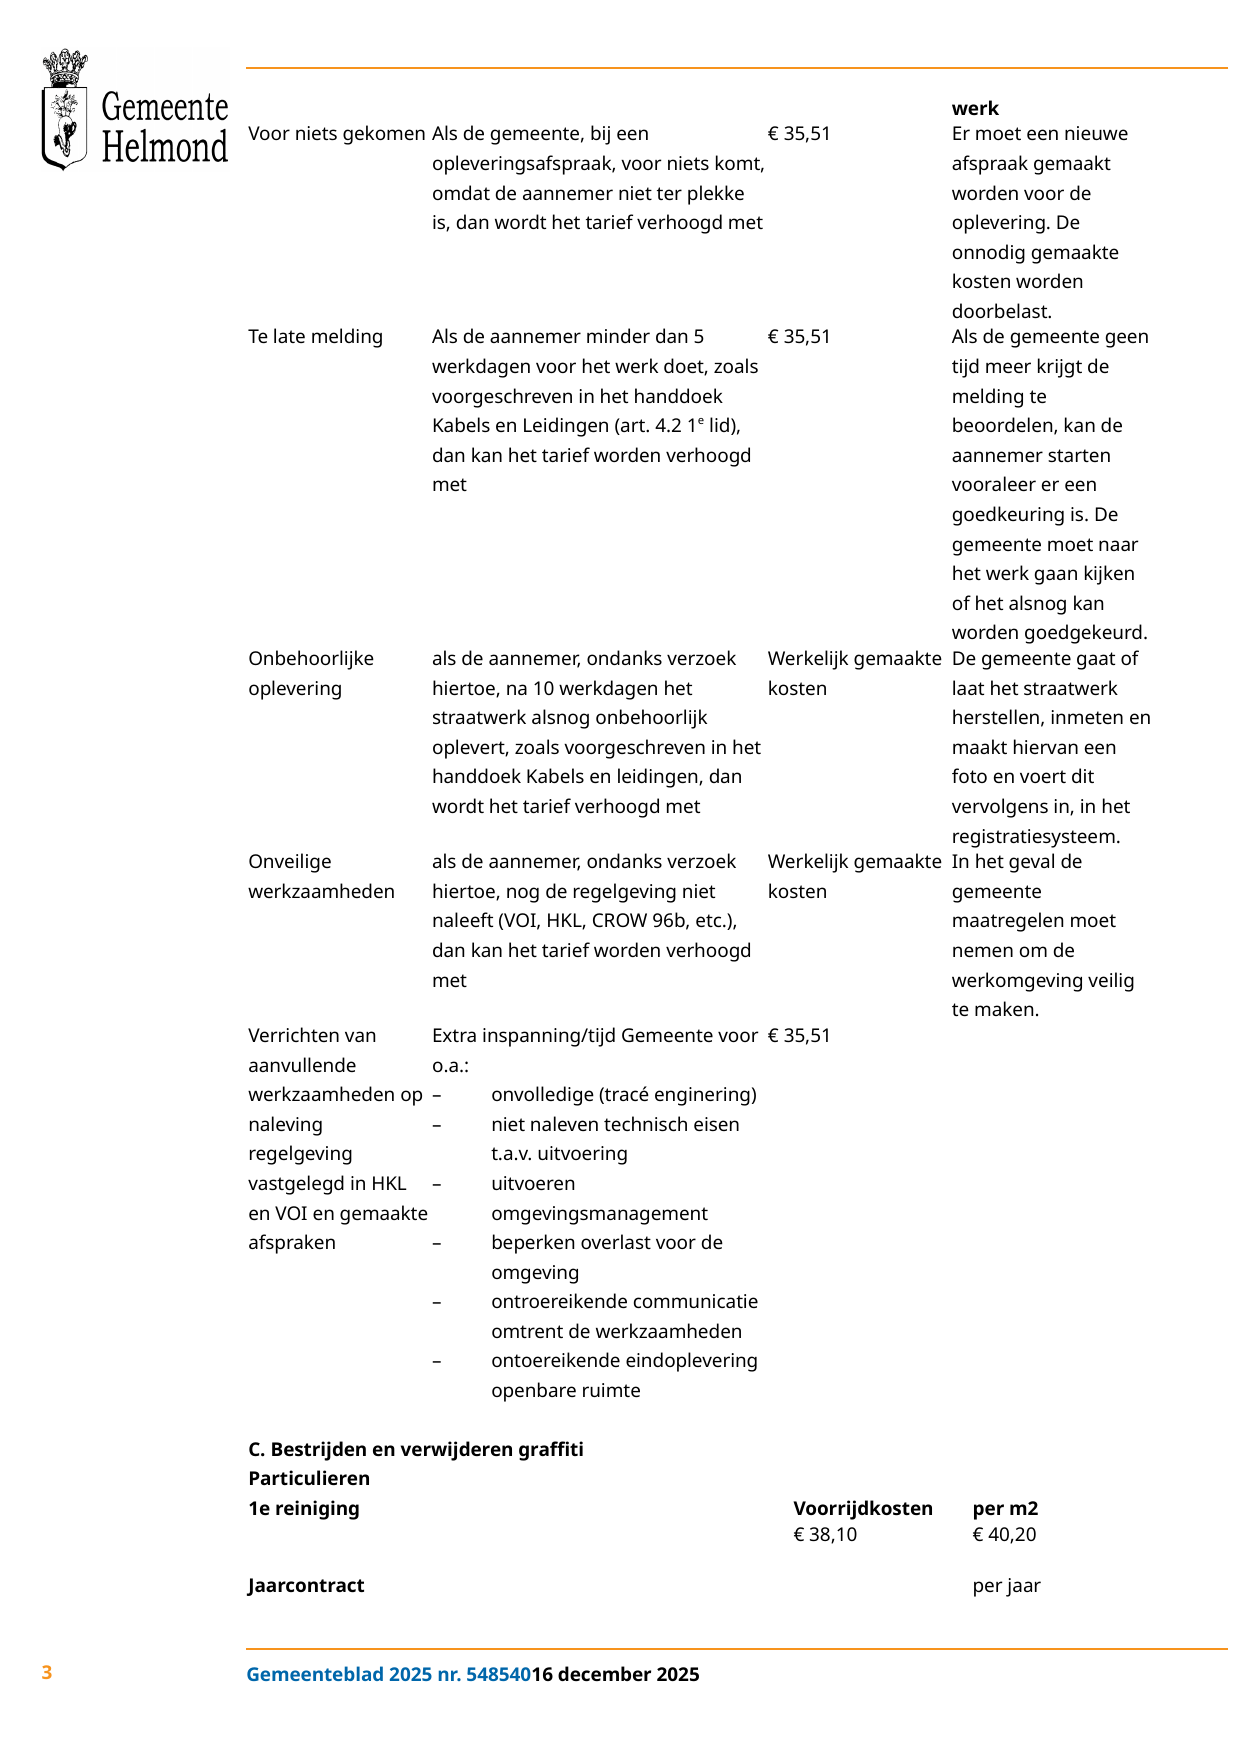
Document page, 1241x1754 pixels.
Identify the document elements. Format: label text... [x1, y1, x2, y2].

table_cell per jaar [973, 1572, 1152, 1598]
table_header per m2 [973, 1495, 1152, 1521]
table_cell Voor niets gekomen [248, 121, 432, 324]
table_cell [952, 1022, 1152, 1403]
table_cell [248, 1521, 435, 1546]
table_cell Als de aannemer minder dan 5 werkdagen voor het werk doet, zoals voorgeschreven in het handdoek Kabels en Leidingen (art. 4.2 1e lid), dan kan het tarief worden verhoogd met [432, 324, 768, 645]
table_header [248, 95, 432, 121]
table_cell € 35,51 [768, 324, 952, 645]
table_cell Er moet een nieuwe afspraak gemaakt worden voor de oplevering. De onnodig gemaakte kosten worden doorbelast. [952, 121, 1152, 324]
table_cell als de aannemer, ondanks verzoek hiertoe, na 10 werkdagen het straatwerk alsnog onbehoorlijk oplevert, zoals voorgeschreven in het handdoek Kabels en leidingen, dan wordt het tarief verhoogd met [432, 645, 768, 848]
table_cell Werkelijk gemaakte kosten [768, 849, 952, 1022]
table_cell Onveilige werkzaamheden [248, 849, 432, 1022]
picture [41, 47, 231, 172]
table_header [435, 1495, 793, 1521]
table_cell Onbehoorlijke oplevering [248, 645, 432, 848]
table_cell € 40,20 [973, 1521, 1152, 1546]
table_cell Werkelijk gemaakte kosten [768, 645, 952, 848]
table_header Voorrijdkosten [793, 1495, 972, 1521]
text Particulieren [248, 1465, 1152, 1491]
table_cell € 35,51 [768, 121, 952, 324]
table_cell [793, 1572, 972, 1598]
table_cell De gemeente gaat of laat het straatwerk herstellen, inmeten en maakt hiervan een foto en voert dit vervolgens in, in het registratiesysteem. [952, 645, 1152, 848]
table_cell Te late melding [248, 324, 432, 645]
table_cell [793, 1546, 972, 1572]
text C. Bestrijden en verwijderen graffiti [248, 1436, 1152, 1461]
table_cell € 38,10 [793, 1521, 972, 1546]
table_cell Jaarcontract [248, 1572, 435, 1598]
table_cell [435, 1572, 793, 1598]
table_cell Als de gemeente, bij een opleveringsafspraak, voor niets komt, omdat de aannemer niet ter plekke is, dan wordt het tarief verhoogd met [432, 121, 768, 324]
table_cell [435, 1521, 793, 1546]
table_cell als de aannemer, ondanks verzoek hiertoe, nog de regelgeving niet naleeft (VOI, HKL, CROW 96b, etc.), dan kan het tarief worden verhoogd met [432, 849, 768, 1022]
table_cell Extra inspanning/tijd Gemeente voor o.a.: onvolledige (tracé enginering) niet naleven technisch eisen t.a.v. uitvoering uitvoeren omgevingsmanagement beperken overlast voor de omgeving ontroereikende communicatie omtrent de werkzaamheden ontoereikende eindoplevering openbare ruimte [432, 1022, 768, 1403]
table_header werk [952, 95, 1152, 121]
table_cell In het geval de gemeente maatregelen moet nemen om de werkomgeving veilig te maken. [952, 849, 1152, 1022]
table_cell [973, 1546, 1152, 1572]
table_cell [248, 1546, 435, 1572]
table_header 1e reiniging [248, 1495, 435, 1521]
table_cell € 35,51 [768, 1022, 952, 1403]
table_cell [435, 1546, 793, 1572]
table_header [432, 95, 768, 121]
table_cell Verrichten van aanvullende werkzaamheden op naleving regelgeving vastgelegd in HKL en VOI en gemaakte afspraken [248, 1022, 432, 1403]
table_cell Als de gemeente geen tijd meer krijgt de melding te beoordelen, kan de aannemer starten vooraleer er een goedkeuring is. De gemeente moet naar het werk gaan kijken of het alsnog kan worden goedgekeurd. [952, 324, 1152, 645]
table_header [768, 95, 952, 121]
